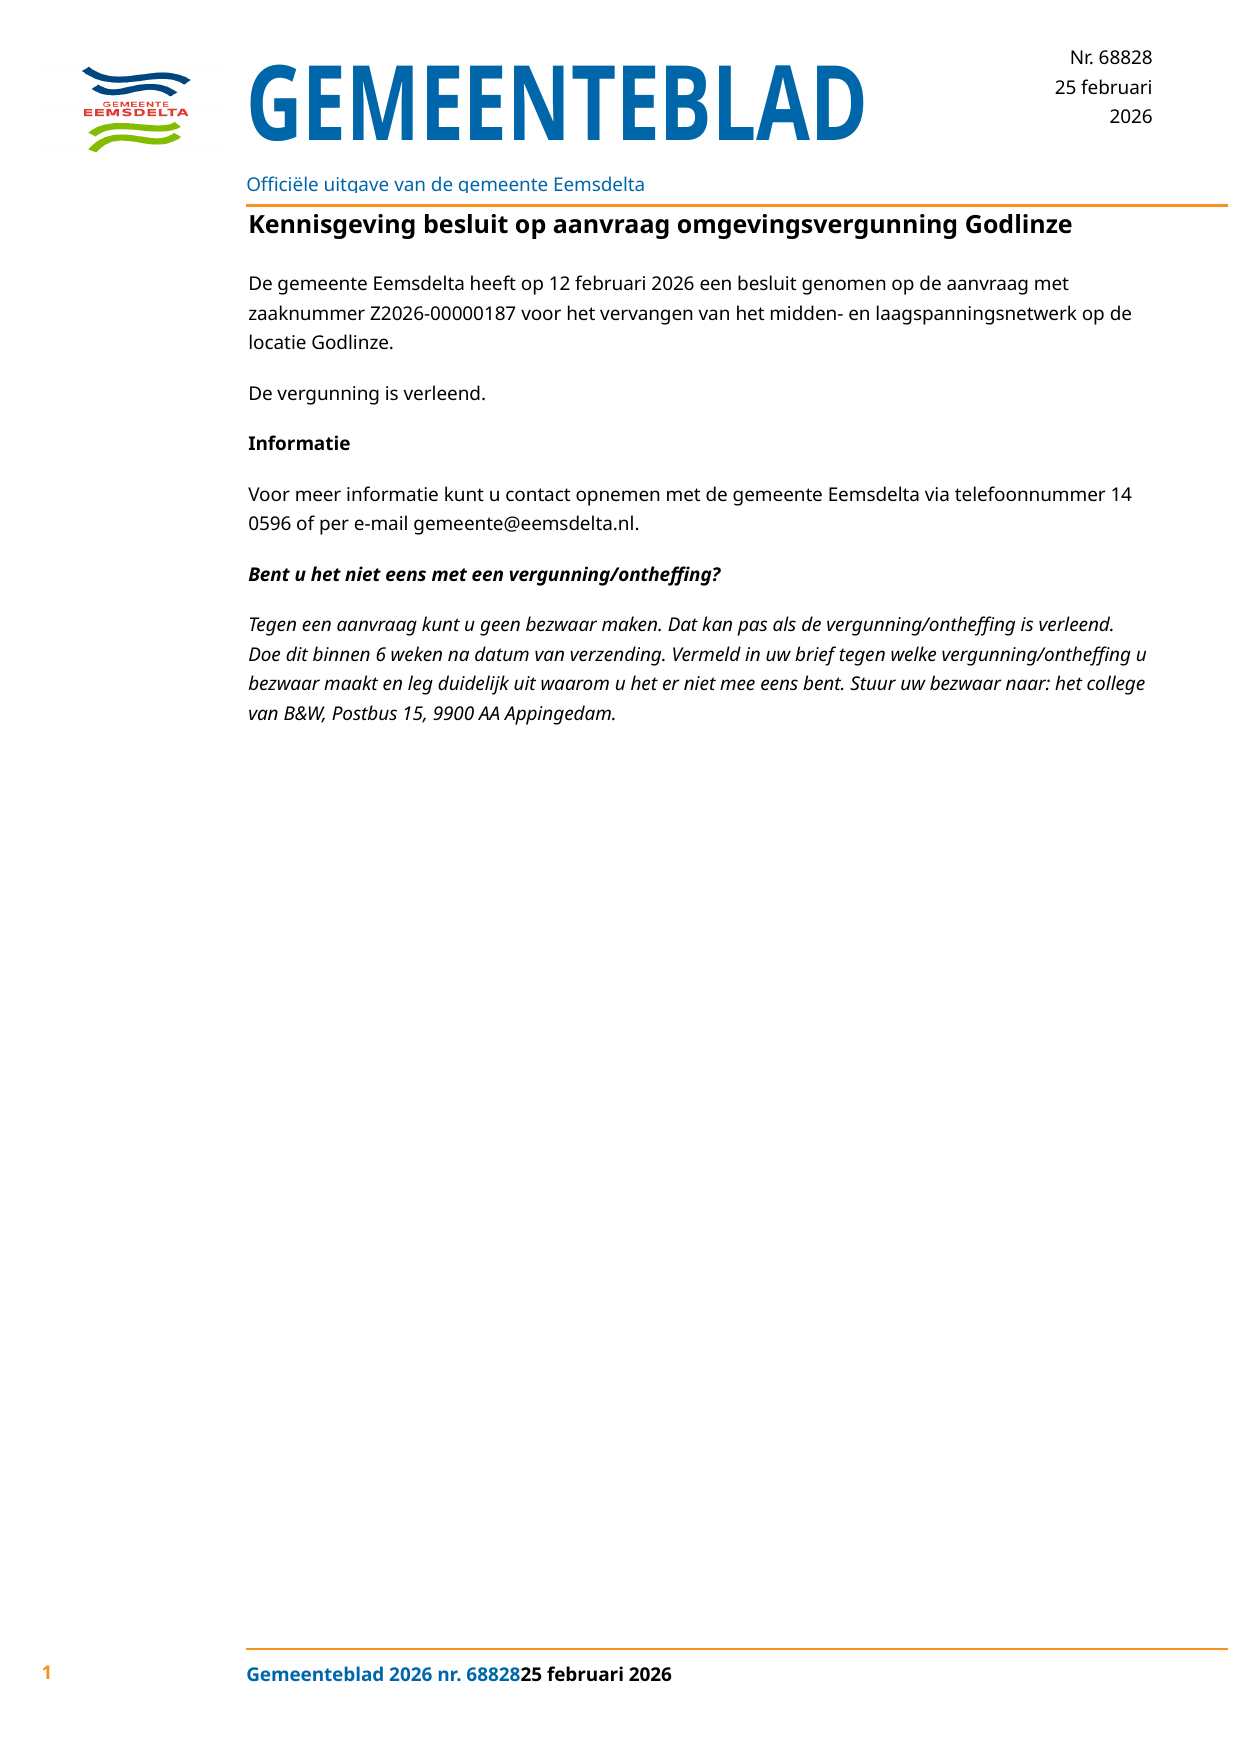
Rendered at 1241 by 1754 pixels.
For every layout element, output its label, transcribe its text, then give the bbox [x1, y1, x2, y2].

text Bent u het niet eens met een vergunning/ontheffing? [248, 561, 1152, 586]
text De gemeente Eemsdelta heeft op 12 februari 2026 een besluit genomen op de aanvraag met zaaknummer Z2026-00000187 voor het vervangen van het midden- en laagspanningsnetwerk op de locatie Godlinze. [248, 270, 1152, 355]
text De vergunning is verleend. [248, 380, 1152, 406]
text Informatie [248, 430, 1152, 456]
picture [41, 47, 231, 172]
text Tegen een aanvraag kunt u geen bezwaar maken. Dat kan pas als de vergunning/ontheffing is verleend. Doe dit binnen 6 weken na datum van verzending. Vermeld in uw brief tegen welke vergunning/ontheffing u bezwaar maakt en leg duidelijk uit waarom u het er niet mee eens bent. Stuur uw bezwaar naar: het college van B&W, Postbus 15, 9900 AA Appingedam. [248, 611, 1152, 726]
text Kennisgeving besluit op aanvraag omgevingsvergunning Godlinze [248, 207, 1152, 241]
text Voor meer informatie kunt u contact opnemen met de gemeente Eemsdelta via telefoonnummer 14 0596 of per e-mail gemeente@eemsdelta.nl. [248, 481, 1152, 536]
